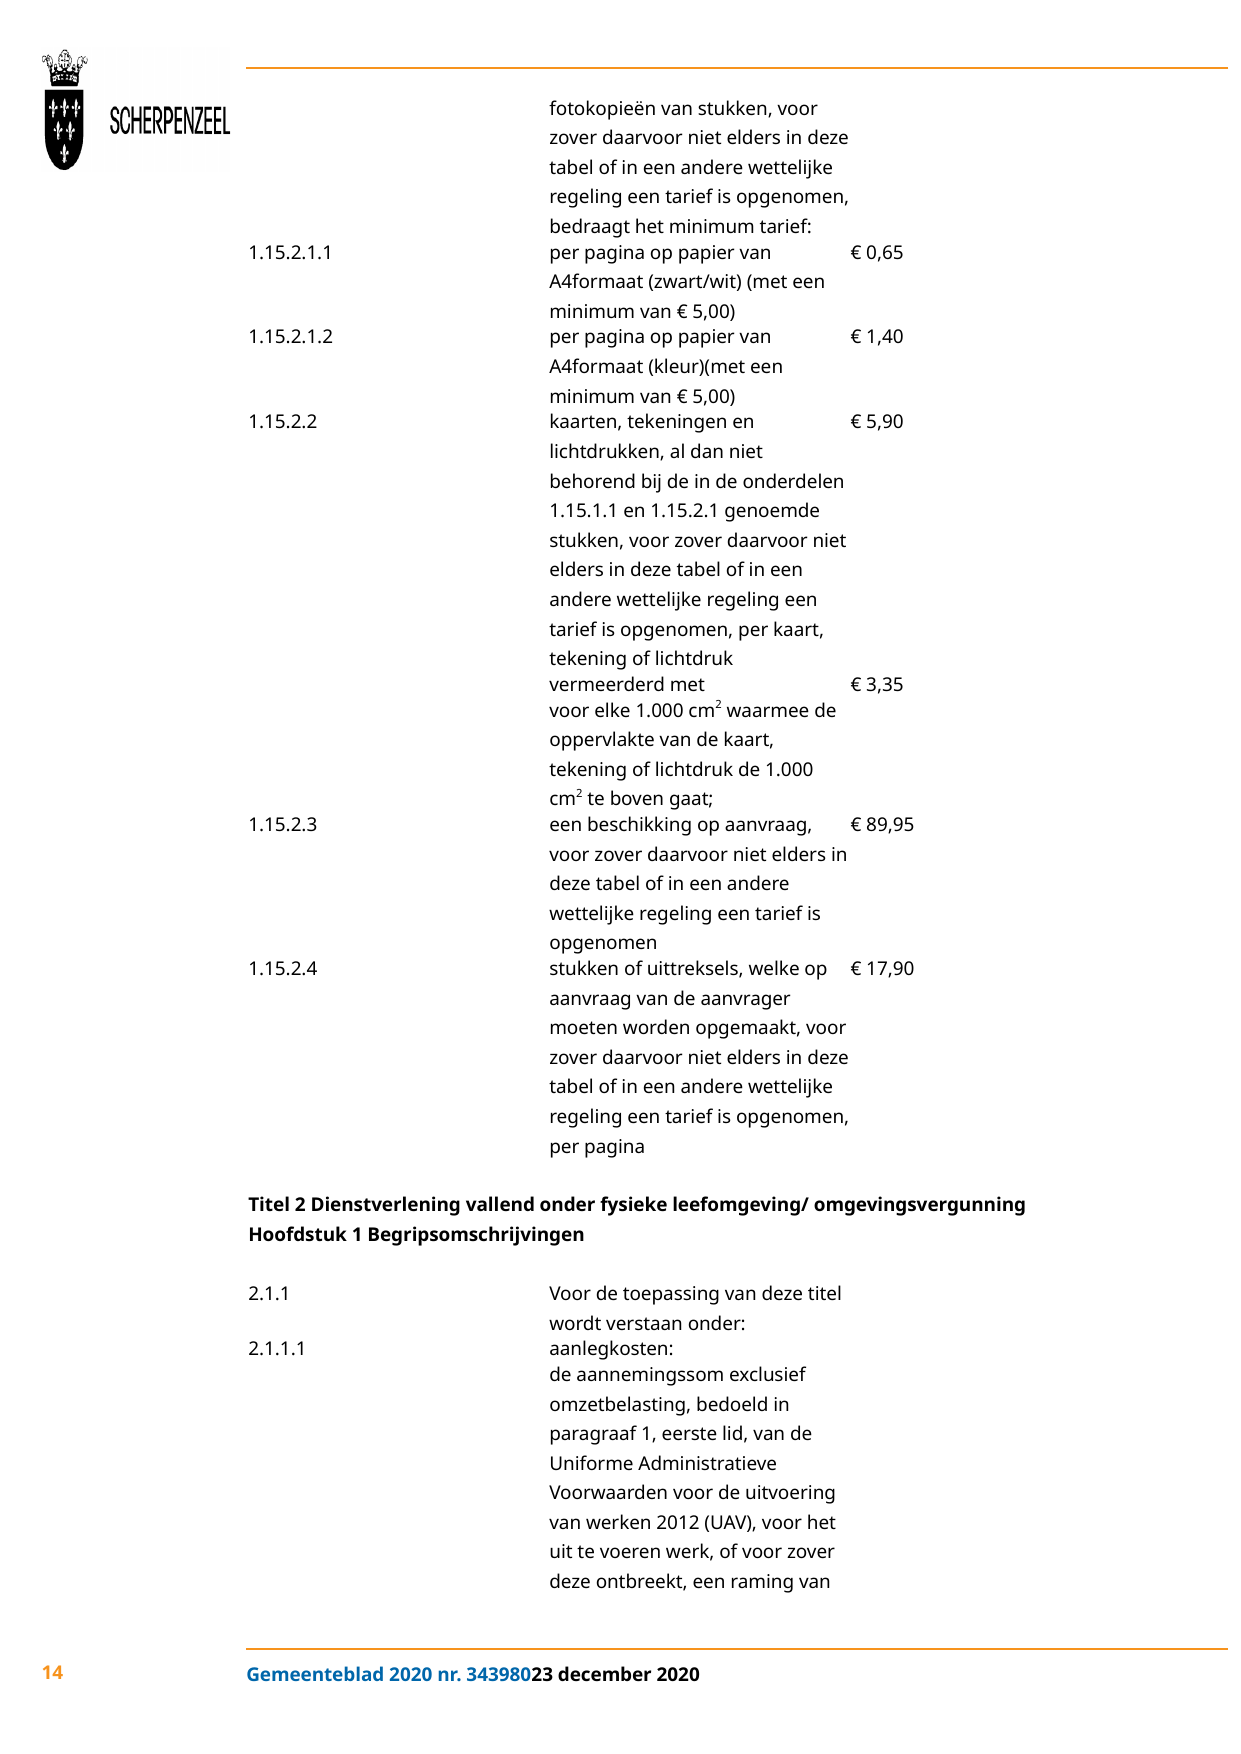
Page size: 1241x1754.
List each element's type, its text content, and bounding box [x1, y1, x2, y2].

table_cell [850, 697, 1152, 811]
table_cell de aannemingssom exclusief omzetbelasting, bedoeld in paragraaf 1, eerste lid, van de Uniforme Administratieve Voorwaarden voor de uitvoering van werken 2012 (UAV), voor het uit te voeren werk, of voor zover deze ontbreekt, een raming van [549, 1361, 850, 1594]
table_cell [248, 1361, 549, 1594]
table_cell vermeerderd met [549, 671, 850, 697]
table_header Voor de toepassing van deze titel wordt verstaan onder: [549, 1280, 850, 1336]
table_cell per pagina op papier van A4formaat (kleur)(met een minimum van € 5,00) [549, 324, 850, 409]
table_cell € 0,65 [850, 239, 1152, 324]
table_cell € 1,40 [850, 324, 1152, 409]
table_cell € 3,35 [850, 671, 1152, 697]
table_cell [850, 95, 1152, 239]
table_cell 2.1.1.1 [248, 1336, 549, 1361]
text Hoofdstuk 1 Begripsomschrijvingen [248, 1221, 1152, 1247]
table_cell een beschikking op aanvraag, voor zover daarvoor niet elders in deze tabel of in een andere wettelijke regeling een tarief is opgenomen [549, 811, 850, 955]
table_cell [850, 1336, 1152, 1361]
table_cell € 17,90 [850, 955, 1152, 1158]
table_cell 1.15.2.4 [248, 955, 549, 1158]
table_cell fotokopieën van stukken, voor zover daarvoor niet elders in deze tabel of in een andere wettelijke regeling een tarief is opgenomen, bedraagt het minimum tarief: [549, 95, 850, 239]
table_cell 1.15.2.1.2 [248, 324, 549, 409]
table_cell per pagina op papier van A4formaat (zwart/wit) (met een minimum van € 5,00) [549, 239, 850, 324]
table_header 2.1.1 [248, 1280, 549, 1336]
table_cell 1.15.2.3 [248, 811, 549, 955]
table_header [850, 1280, 1152, 1336]
table_cell € 89,95 [850, 811, 1152, 955]
table_cell [850, 1361, 1152, 1594]
text Titel 2 Dienstverlening vallend onder fysieke leefomgeving/ omgevingsvergunning [248, 1191, 1152, 1217]
table_cell 1.15.2.1.1 [248, 239, 549, 324]
table_cell € 5,90 [850, 409, 1152, 671]
table_cell 1.15.2.2 [248, 409, 549, 811]
table_cell kaarten, tekeningen en lichtdrukken, al dan niet behorend bij de in de onderdelen 1.15.1.1 en 1.15.2.1 genoemde stukken, voor zover daarvoor niet elders in deze tabel of in een andere wettelijke regeling een tarief is opgenomen, per kaart, tekening of lichtdruk [549, 409, 850, 671]
table_cell stukken of uittreksels, welke op aanvraag van de aanvrager moeten worden opgemaakt, voor zover daarvoor niet elders in deze tabel of in een andere wettelijke regeling een tarief is opgenomen, per pagina [549, 955, 850, 1158]
table_cell aanlegkosten: [549, 1336, 850, 1361]
table_cell voor elke 1.000 cm2 waarmee de oppervlakte van de kaart, tekening of lichtdruk de 1.000 cm2 te boven gaat; [549, 697, 850, 811]
picture [41, 47, 231, 172]
table_cell [248, 95, 549, 239]
